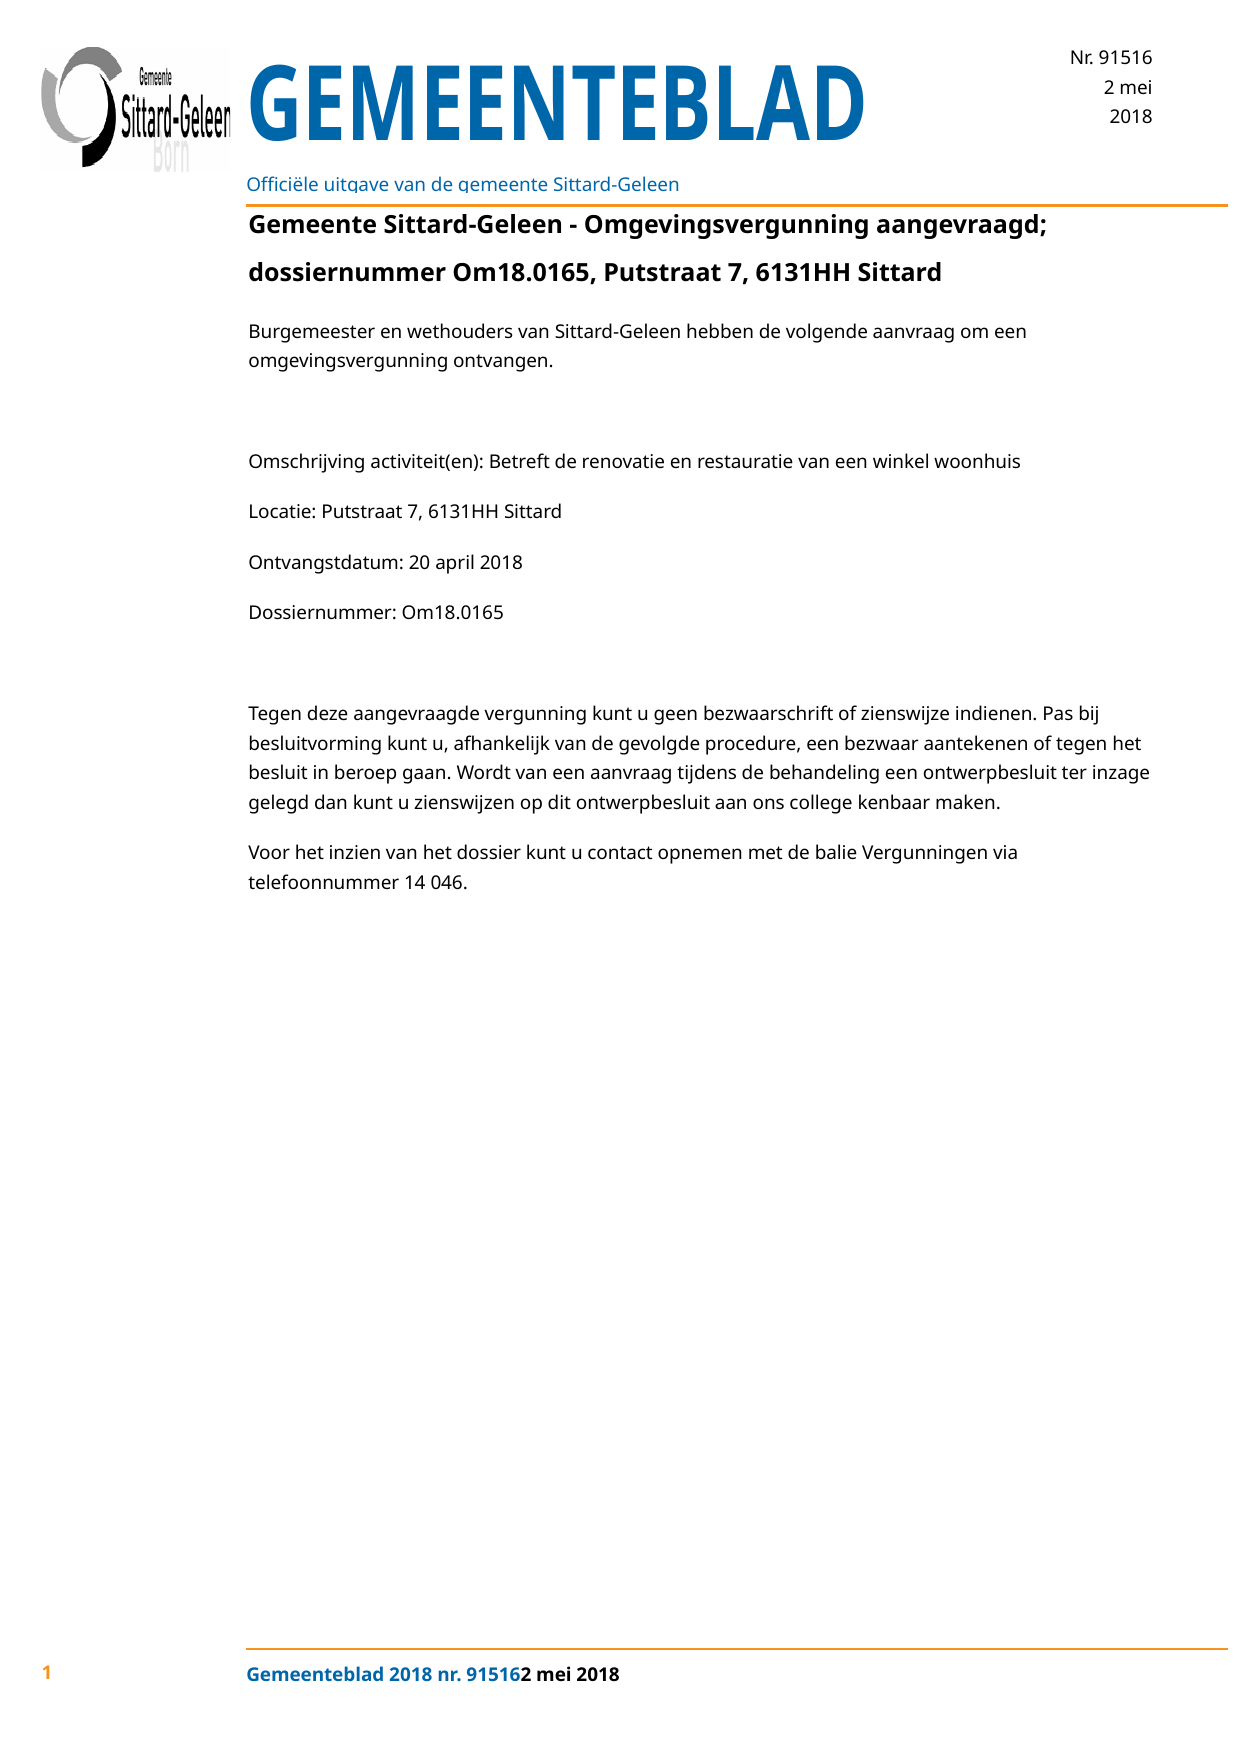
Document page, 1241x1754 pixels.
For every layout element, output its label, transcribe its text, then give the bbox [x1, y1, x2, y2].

text Dossiernummer: Om18.0165 [248, 599, 1152, 625]
text Ontvangstdatum: 20 april 2018 [248, 549, 1152, 575]
text Burgemeester en wethouders van Sittard-Geleen hebben de volgende aanvraag om een omgevingsvergunning ontvangen. [248, 318, 1152, 373]
text Tegen deze aangevraagde vergunning kunt u geen bezwaarschrift of zienswijze indienen. Pas bij besluitvorming kunt u, afhankelijk van de gevolgde procedure, een bezwaar aantekenen of tegen het besluit in beroep gaan. Wordt van een aanvraag tijdens de behandeling een ontwerpbesluit ter inzage gelegd dan kunt u zienswijzen op dit ontwerpbesluit aan ons college kenbaar maken. [248, 700, 1152, 815]
text Voor het inzien van het dossier kunt u contact opnemen met de balie Vergunningen via telefoonnummer 14 046. [248, 839, 1152, 895]
text Gemeente Sittard-Geleen - Omgevingsvergunning aangevraagd; dossiernummer Om18.0165, Putstraat 7, 6131HH Sittard [248, 207, 1152, 288]
text Locatie: Putstraat 7, 6131HH Sittard [248, 499, 1152, 524]
picture [41, 47, 231, 172]
text Omschrijving activiteit(en): Betreft de renovatie en restauratie van een winkel woonhuis [248, 448, 1152, 474]
